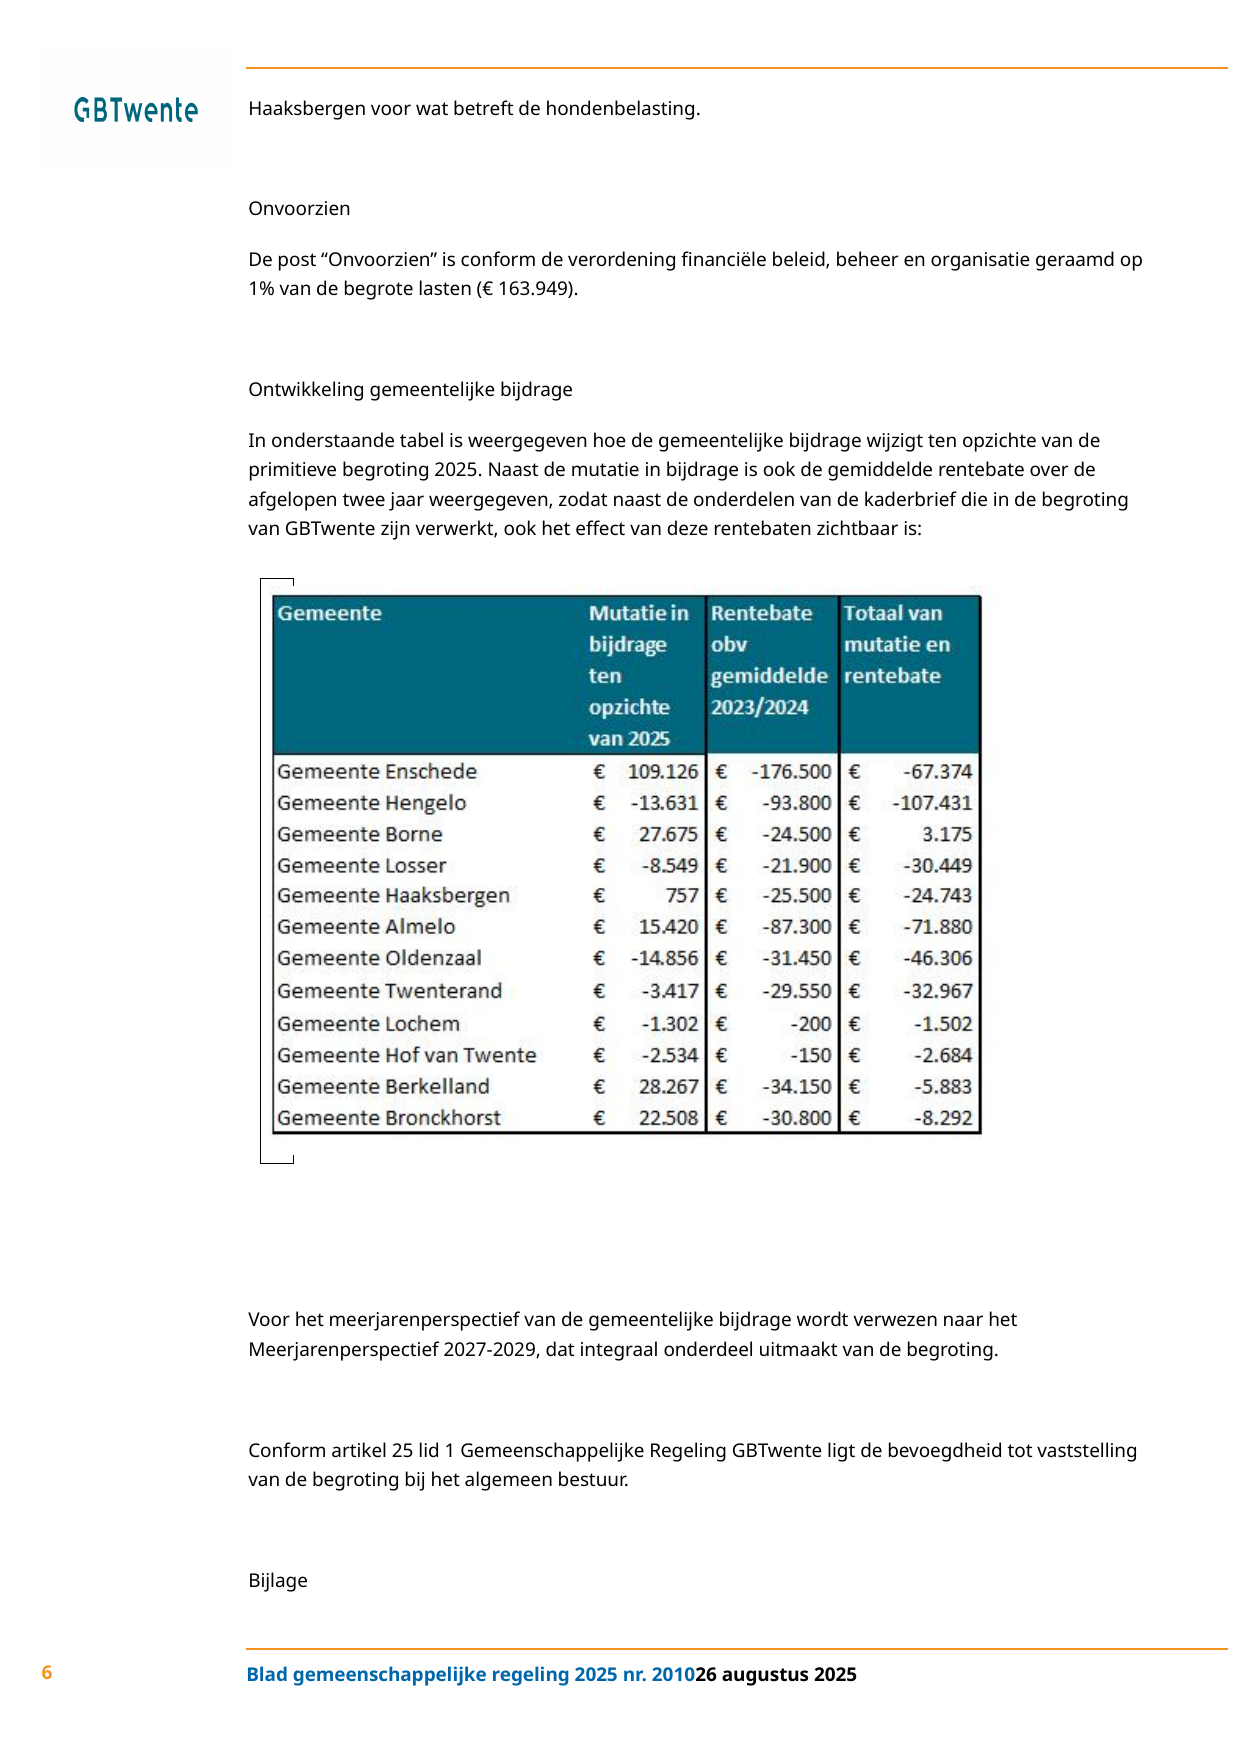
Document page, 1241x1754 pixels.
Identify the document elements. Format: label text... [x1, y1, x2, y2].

text De post “Onvoorzien” is conform de verordening financiële beleid, beheer en organisatie geraamd op 1% van de begrote lasten (€ 163.949). [248, 246, 1152, 301]
text Onvoorzien [248, 196, 1152, 221]
picture [41, 47, 231, 172]
text Haaksbergen voor wat betreft de hondenbelasting. [248, 95, 1152, 121]
text Ontwikkeling gemeentelijke bijdrage [248, 376, 1152, 402]
text Voor het meerjarenperspectief van de gemeentelijke bijdrage wordt verwezen naar het Meerjarenperspectief 2027-2029, dat integraal onderdeel uitmaakt van de begroting. [248, 1306, 1152, 1362]
text In onderstaande tabel is weergegeven hoe de gemeentelijke bijdrage wijzigt ten opzichte van de primitieve begroting 2025. Naast de mutatie in bijdrage is ook de gemiddelde rentebate over de afgelopen twee jaar weergegeven, zodat naast de onderdelen van de kaderbrief die in de begroting van GBTwente zijn verwerkt, ook het effect van deze rentebaten zichtbaar is: [248, 427, 1152, 541]
picture [268, 586, 1004, 1155]
text Conform artikel 25 lid 1 Gemeenschappelijke Regeling GBTwente ligt de bevoegdheid tot vaststelling van de begroting bij het algemeen bestuur. [248, 1437, 1152, 1492]
text Bijlage [248, 1567, 1152, 1593]
